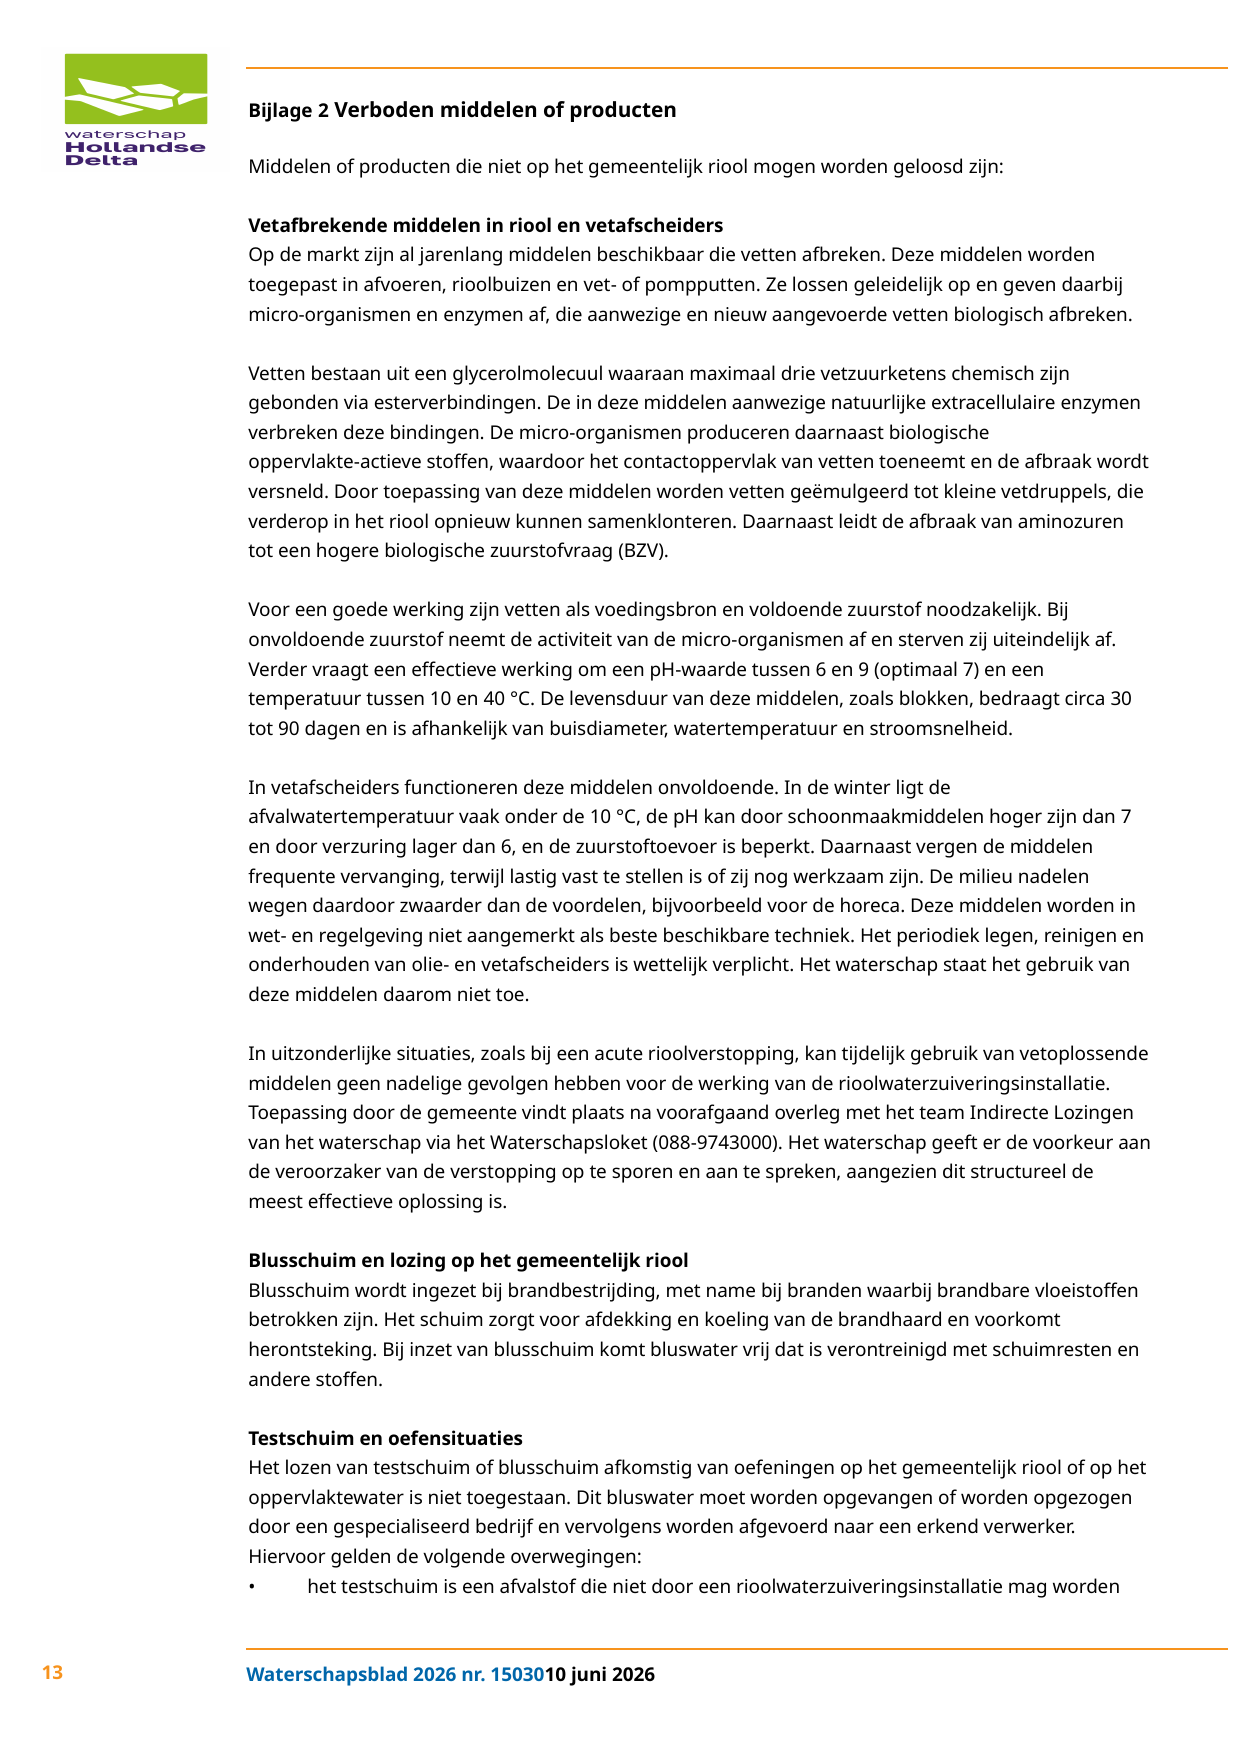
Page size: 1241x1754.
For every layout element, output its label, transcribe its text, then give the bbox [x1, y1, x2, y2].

text Testschuim en oefensituaties [248, 1425, 1152, 1451]
text Op de markt zijn al jarenlang middelen beschikbaar die vetten afbreken. Deze middelen worden toegepast in afvoeren, rioolbuizen en vet‑ of pompputten. Ze lossen geleidelijk op en geven daarbij micro‑organismen en enzymen af, die aanwezige en nieuw aangevoerde vetten biologisch afbreken. [248, 242, 1152, 327]
text In vetafscheiders functioneren deze middelen onvoldoende. In de winter ligt de afvalwatertemperatuur vaak onder de 10 °C, de pH kan door schoonmaakmiddelen hoger zijn dan 7 en door verzuring lager dan 6, en de zuurstoftoevoer is beperkt. Daarnaast vergen de middelen frequente vervanging, terwijl lastig vast te stellen is of zij nog werkzaam zijn. De milieu nadelen wegen daardoor zwaarder dan de voordelen, bijvoorbeeld voor de horeca. Deze middelen worden in wet‑ en regelgeving niet aangemerkt als beste beschikbare techniek. Het periodiek legen, reinigen en onderhouden van olie‑ en vetafscheiders is wettelijk verplicht. Het waterschap staat het gebruik van deze middelen daarom niet toe. [248, 774, 1152, 1007]
text Bijlage 2 Verboden middelen of producten [248, 95, 1152, 123]
text Vetafbrekende middelen in riool en vetafscheiders [248, 212, 1152, 238]
text Blusschuim wordt ingezet bij brandbestrijding, met name bij branden waarbij brandbare vloeistoffen betrokken zijn. Het schuim zorgt voor afdekking en koeling van de brandhaard en voorkomt herontsteking. Bij inzet van blusschuim komt bluswater vrij dat is verontreinigd met schuimresten en andere stoffen. [248, 1277, 1152, 1392]
text In uitzonderlijke situaties, zoals bij een acute rioolverstopping, kan tijdelijk gebruik van vetoplossende middelen geen nadelige gevolgen hebben voor de werking van de rioolwaterzuiveringsinstallatie. Toepassing door de gemeente vindt plaats na voorafgaand overleg met het team Indirecte Lozingen van het waterschap via het Waterschapsloket (088‑9743000). Het waterschap geeft er de voorkeur aan de veroorzaker van de verstopping op te sporen en aan te spreken, aangezien dit structureel de meest effectieve oplossing is. [248, 1040, 1152, 1214]
text Middelen of producten die niet op het gemeentelijk riool mogen worden geloosd zijn: [248, 153, 1152, 179]
text Vetten bestaan uit een glycerolmolecuul waaraan maximaal drie vetzuurketens chemisch zijn gebonden via esterverbindingen. De in deze middelen aanwezige natuurlijke extracellulaire enzymen verbreken deze bindingen. De micro‑organismen produceren daarnaast biologische oppervlakte‑actieve stoffen, waardoor het contactoppervlak van vetten toeneemt en de afbraak wordt versneld. Door toepassing van deze middelen worden vetten geëmulgeerd tot kleine vetdruppels, die verderop in het riool opnieuw kunnen samenklonteren. Daarnaast leidt de afbraak van aminozuren tot een hogere biologische zuurstofvraag (BZV). [248, 360, 1152, 563]
text Het lozen van testschuim of blusschuim afkomstig van oefeningen op het gemeentelijk riool of op het oppervlaktewater is niet toegestaan. Dit bluswater moet worden opgevangen of worden opgezogen door een gespecialiseerd bedrijf en vervolgens worden afgevoerd naar een erkend verwerker. [248, 1454, 1152, 1539]
list het testschuim is een afvalstof die niet door een rioolwaterzuiveringsinstallatie mag worden [248, 1573, 1152, 1599]
text Voor een goede werking zijn vetten als voedingsbron en voldoende zuurstof noodzakelijk. Bij onvoldoende zuurstof neemt de activiteit van de micro‑organismen af en sterven zij uiteindelijk af. Verder vraagt een effectieve werking om een pH‑waarde tussen 6 en 9 (optimaal 7) en een temperatuur tussen 10 en 40 °C. De levensduur van deze middelen, zoals blokken, bedraagt circa 30 tot 90 dagen en is afhankelijk van buisdiameter, watertemperatuur en stroomsnelheid. [248, 597, 1152, 741]
text Blusschuim en lozing op het gemeentelijk riool [248, 1247, 1152, 1273]
picture [41, 47, 231, 172]
text Hiervoor gelden de volgende overwegingen: [248, 1543, 1152, 1569]
